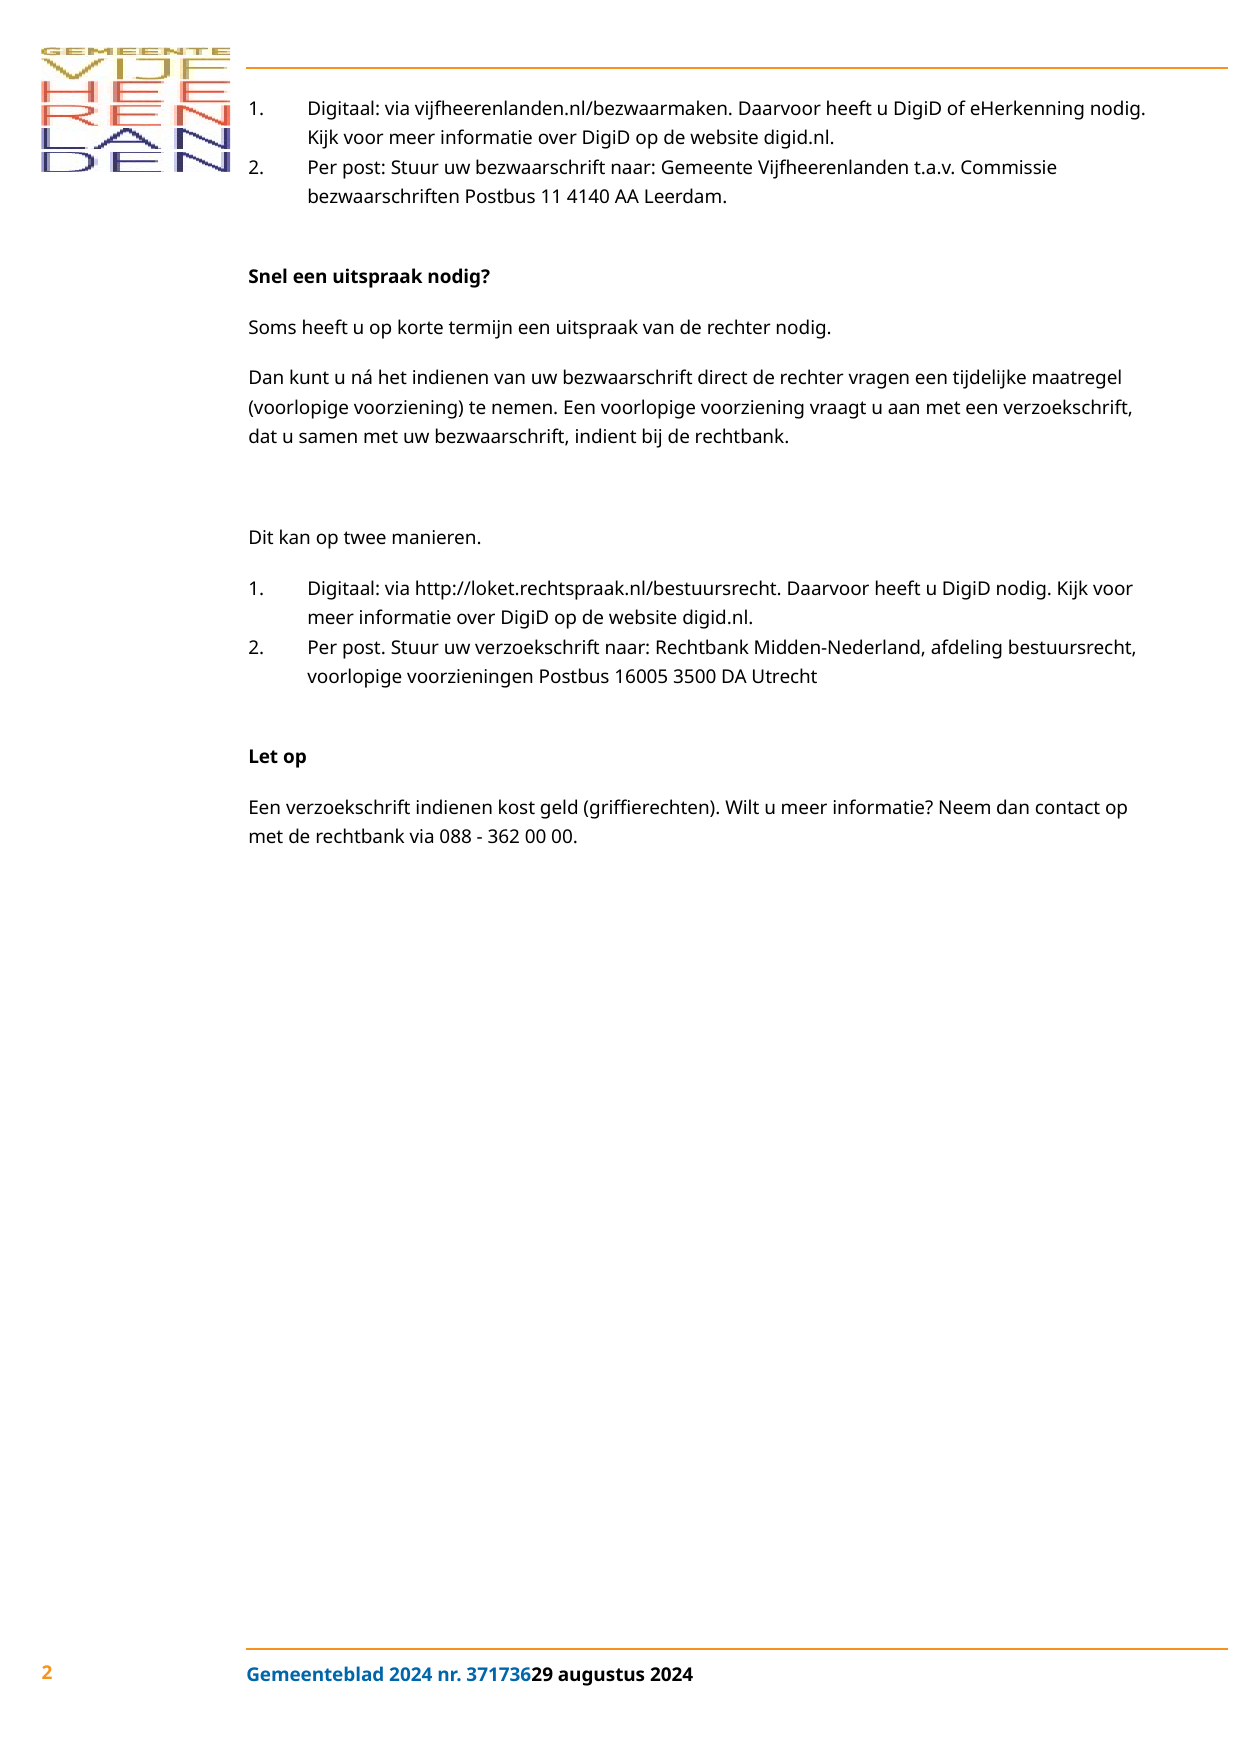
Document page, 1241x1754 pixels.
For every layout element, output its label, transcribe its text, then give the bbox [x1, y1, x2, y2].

text Een verzoekschrift indienen kost geld (griffierechten). Wilt u meer informatie? Neem dan contact op met de rechtbank via 088 - 362 00 00. [248, 794, 1152, 849]
text Snel een uitspraak nodig? [248, 263, 1152, 289]
list Digitaal: via vijfheerenlanden.nl/bezwaarmaken. Daarvoor heeft u DigiD of eHerkenning nodig. Kijk voor meer informatie over DigiD op de website digid.nl. [248, 95, 1152, 150]
text Soms heeft u op korte termijn een uitspraak van de rechter nodig. [248, 314, 1152, 340]
text Dit kan op twee manieren. [248, 524, 1152, 550]
list Digitaal: via http://loket.rechtspraak.nl/bestuursrecht. Daarvoor heeft u DigiD nodig. Kijk voor meer informatie over DigiD op de website digid.nl. [248, 575, 1152, 630]
text Dan kunt u ná het indienen van uw bezwaarschrift direct de rechter vragen een tijdelijke maatregel (voorlopige voorziening) te nemen. Een voorlopige voorziening vraagt u aan met een verzoekschrift, dat u samen met uw bezwaarschrift, indient bij de rechtbank. [248, 364, 1152, 449]
list Per post. Stuur uw verzoekschrift naar: Rechtbank Midden-Nederland, afdeling bestuursrecht, voorlopige voorzieningen Postbus 16005 3500 DA Utrecht [248, 634, 1152, 689]
picture [41, 47, 231, 172]
text Let op [248, 743, 1152, 769]
list Per post: Stuur uw bezwaarschrift naar: Gemeente Vijfheerenlanden t.a.v. Commissie bezwaarschriften Postbus 11 4140 AA Leerdam. [248, 154, 1152, 209]
